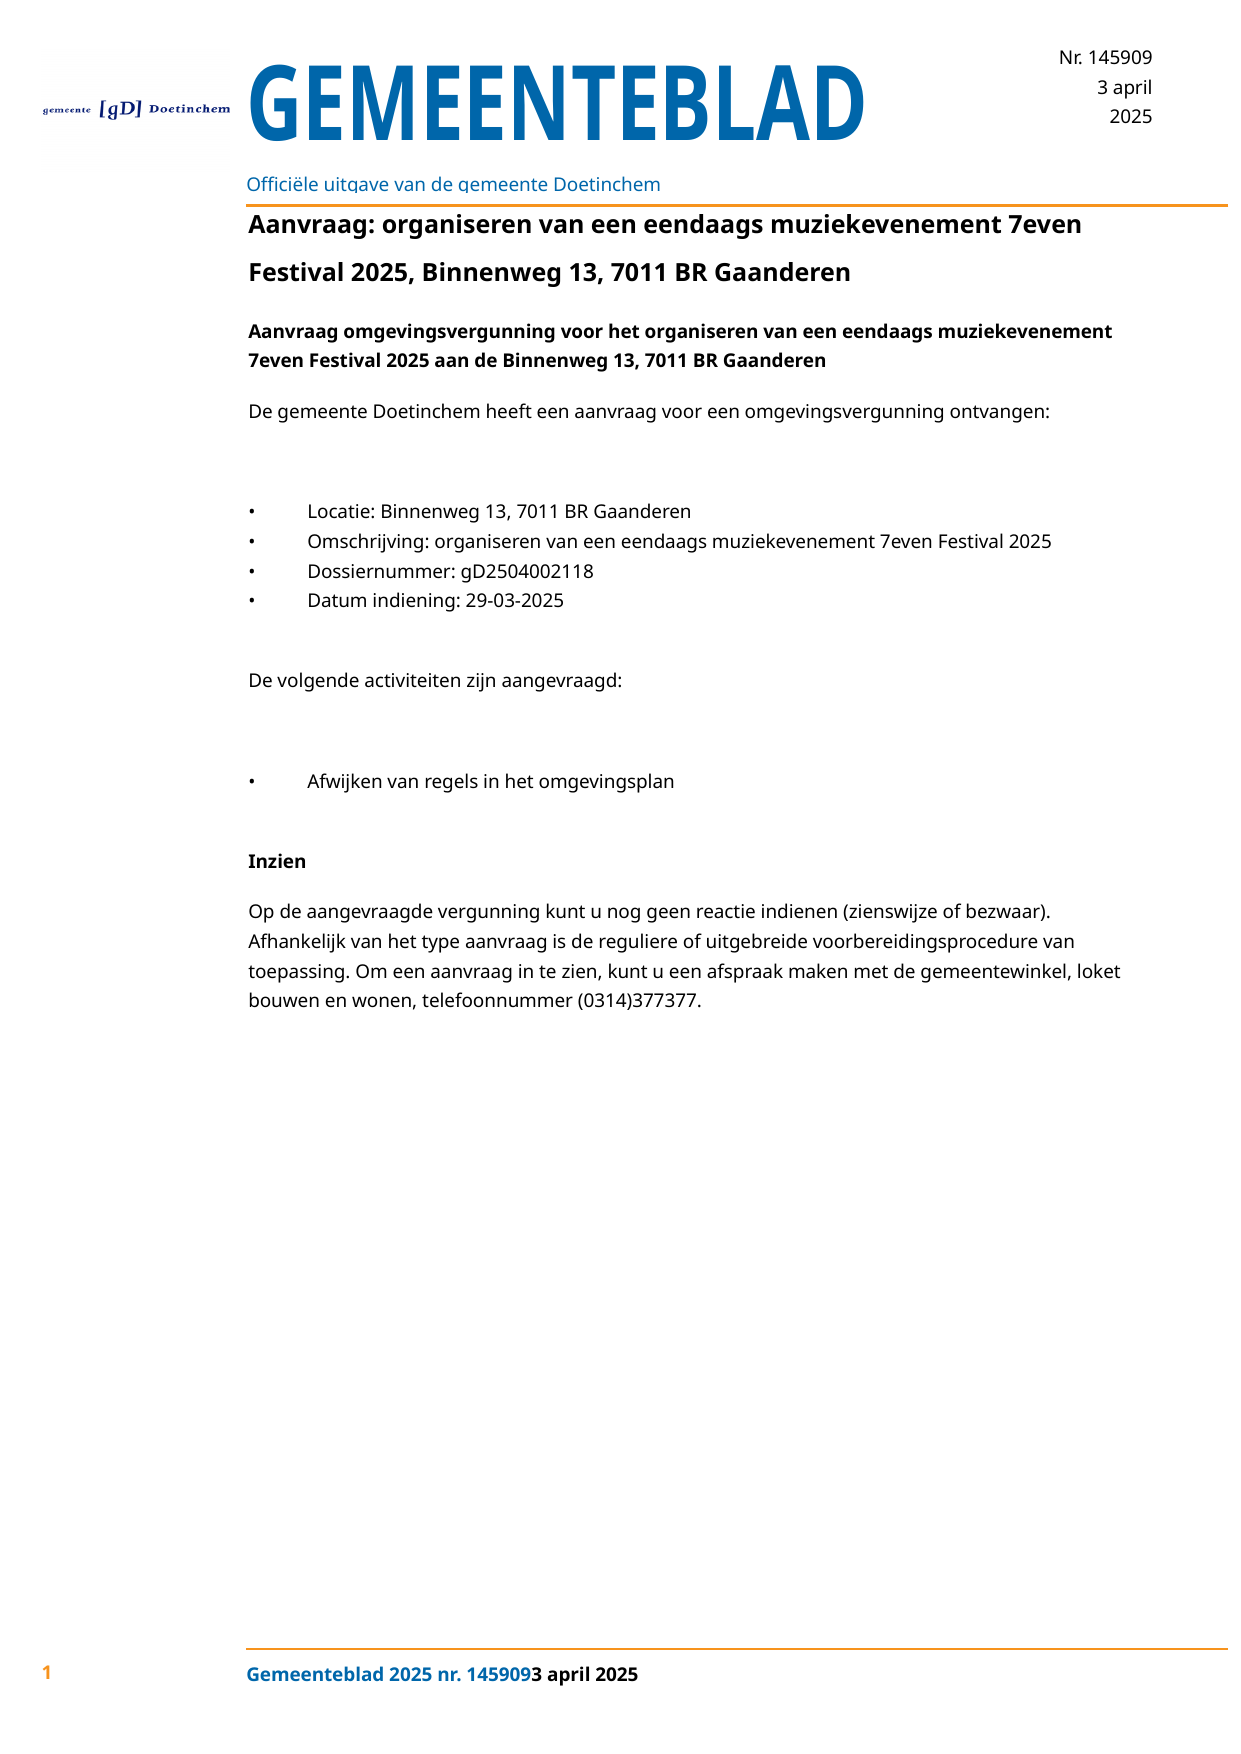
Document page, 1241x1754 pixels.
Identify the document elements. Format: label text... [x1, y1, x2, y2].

list Omschrijving: organiseren van een eendaags muziekevenement 7even Festival 2025 [248, 528, 1152, 554]
text Inzien [248, 848, 1152, 874]
text Aanvraag: organiseren van een eendaags muziekevenement 7even Festival 2025, Binnenweg 13, 7011 BR Gaanderen [248, 207, 1152, 288]
list Locatie: Binnenweg 13, 7011 BR Gaanderen [248, 499, 1152, 524]
picture [41, 47, 231, 172]
text De volgende activiteiten zijn aangevraagd: [248, 667, 1152, 693]
list Afwijken van regels in het omgevingsplan [248, 768, 1152, 794]
list Datum indiening: 29-03-2025 [248, 587, 1152, 613]
text Op de aangevraagde vergunning kunt u nog geen reactie indienen (zienswijze of bezwaar). Afhankelijk van het type aanvraag is de reguliere of uitgebreide voorbereidingsprocedure van toepassing. Om een aanvraag in te zien, kunt u een afspraak maken met de gemeentewinkel, loket bouwen en wonen, telefoonnummer (0314)377377. [248, 899, 1152, 1013]
text Aanvraag omgevingsvergunning voor het organiseren van een eendaags muziekevenement 7even Festival 2025 aan de Binnenweg 13, 7011 BR Gaanderen [248, 318, 1152, 373]
text De gemeente Doetinchem heeft een aanvraag voor een omgevingsvergunning ontvangen: [248, 398, 1152, 424]
list Dossiernummer: gD2504002118 [248, 558, 1152, 584]
